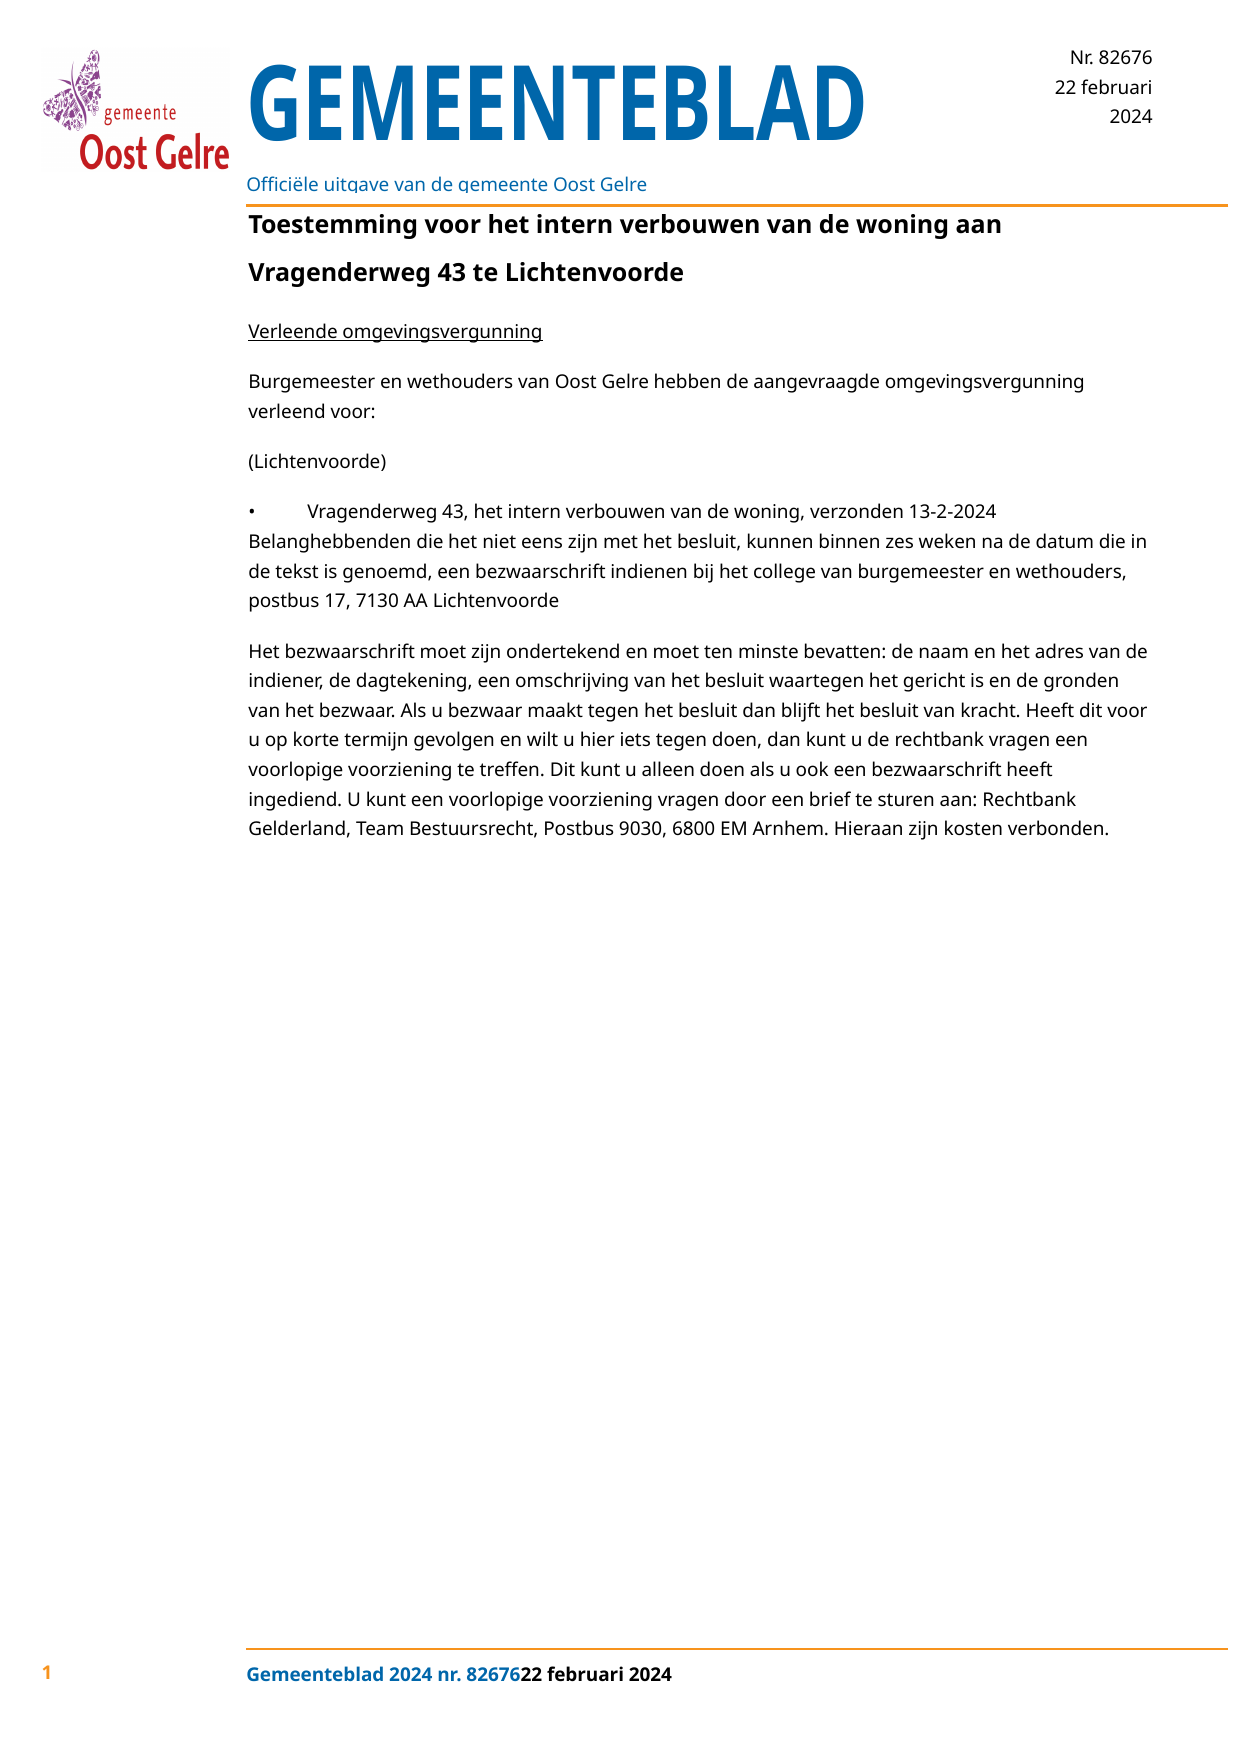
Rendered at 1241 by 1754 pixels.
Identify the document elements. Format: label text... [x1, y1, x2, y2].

text Het bezwaarschrift moet zijn ondertekend en moet ten minste bevatten: de naam en het adres van de indiener, de dagtekening, een omschrijving van het besluit waartegen het gericht is en de gronden van het bezwaar. Als u bezwaar maakt tegen het besluit dan blijft het besluit van kracht. Heeft dit voor u op korte termijn gevolgen en wilt u hier iets tegen doen, dan kunt u de rechtbank vragen een voorlopige voorziening te treffen. Dit kunt u alleen doen als u ook een bezwaarschrift heeft ingediend. U kunt een voorlopige voorziening vragen door een brief te sturen aan: Rechtbank Gelderland, Team Bestuursrecht, Postbus 9030, 6800 EM Arnhem. Hieraan zijn kosten verbonden. [248, 638, 1152, 841]
text Verleende omgevingsvergunning [248, 318, 1152, 344]
text Burgemeester en wethouders van Oost Gelre hebben de aangevraagde omgevingsvergunning verleend voor: [248, 368, 1152, 424]
picture [41, 47, 231, 172]
text (Lichtenvoorde) [248, 448, 1152, 474]
text Belanghebbenden die het niet eens zijn met het besluit, kunnen binnen zes weken na de datum die in de tekst is genoemd, een bezwaarschrift indienen bij het college van burgemeester en wethouders, postbus 17, 7130 AA Lichtenvoorde [248, 528, 1152, 613]
list Vragenderweg 43, het intern verbouwen van de woning, verzonden 13-2-2024 [248, 499, 1152, 524]
text Toestemming voor het intern verbouwen van de woning aan Vragenderweg 43 te Lichtenvoorde [248, 207, 1152, 288]
